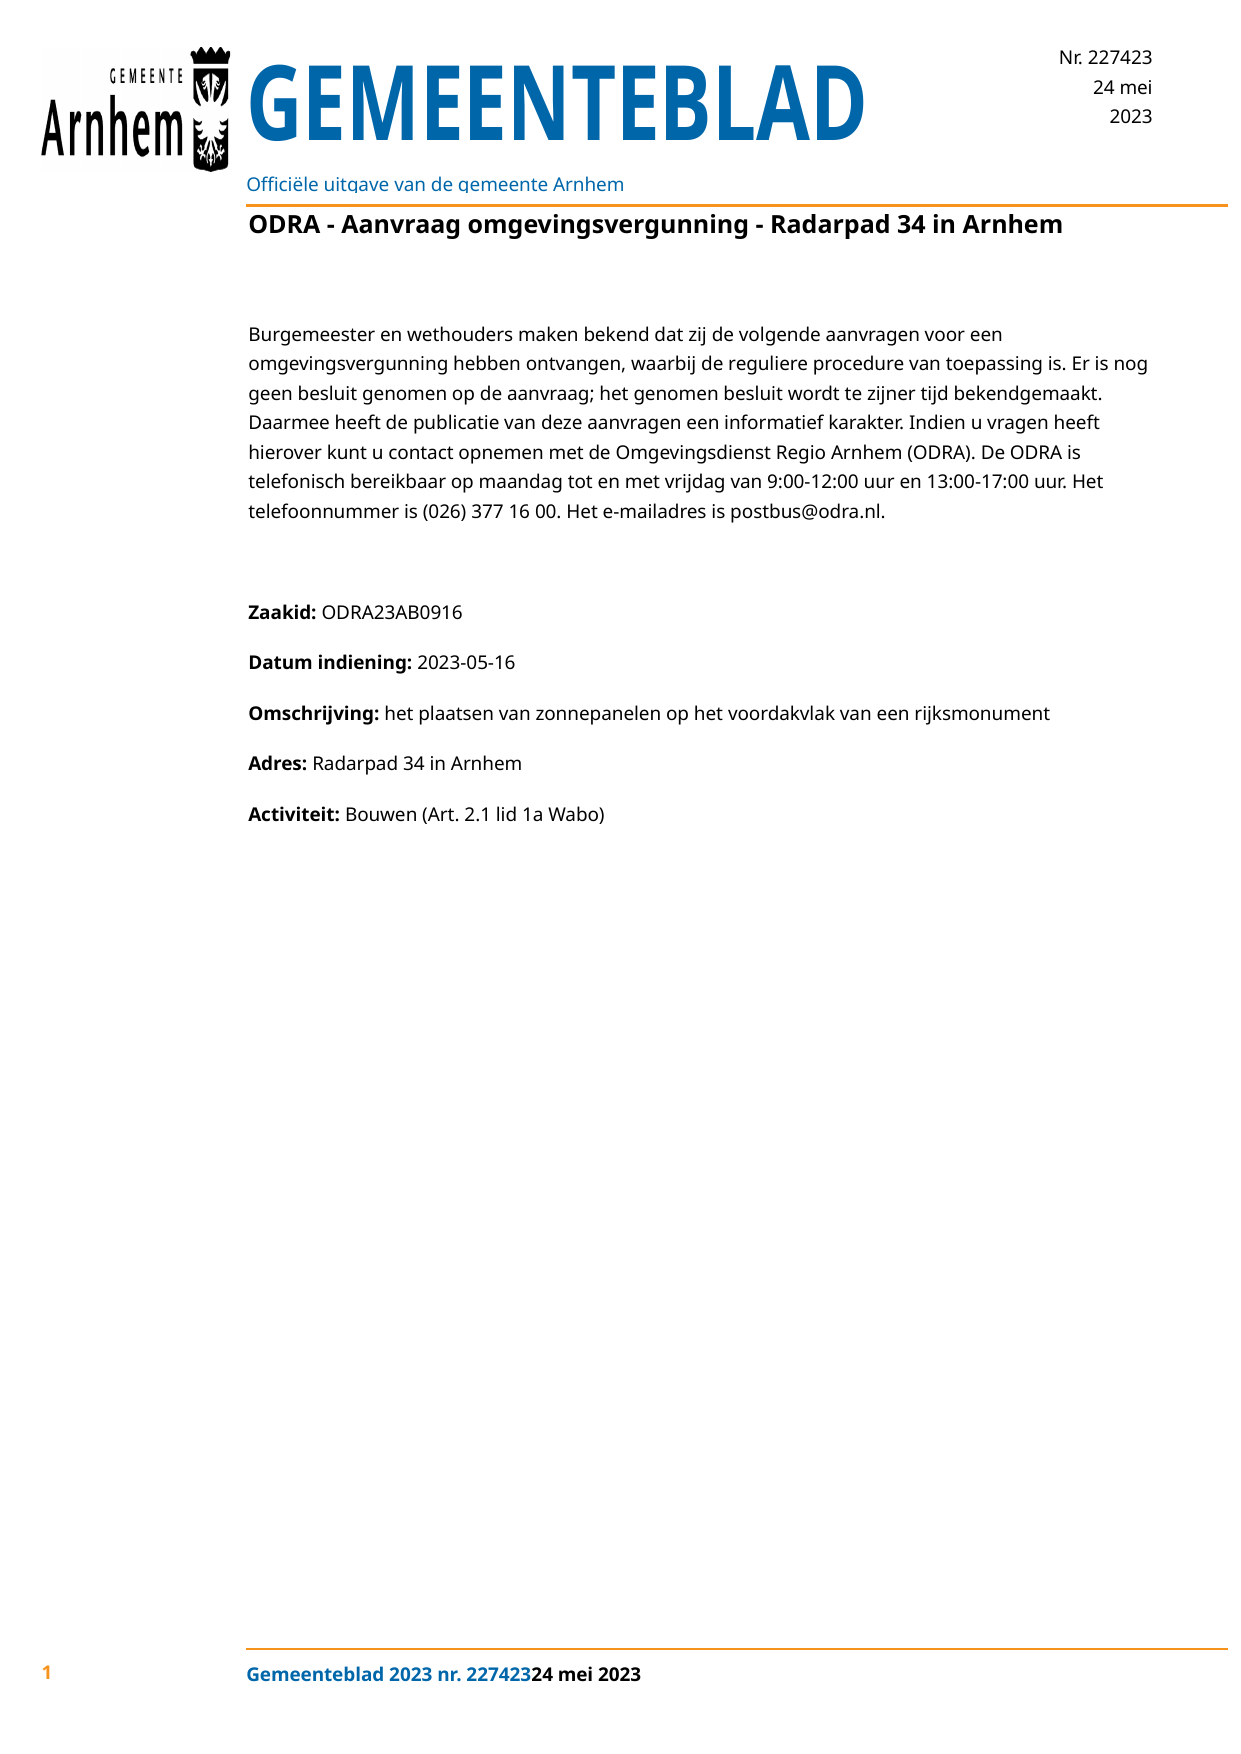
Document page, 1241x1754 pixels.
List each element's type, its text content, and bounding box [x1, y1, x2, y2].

text Datum indiening: 2023-05-16 [248, 649, 1152, 675]
text Adres: Radarpad 34 in Arnhem [248, 750, 1152, 776]
text Activiteit: Bouwen (Art. 2.1 lid 1a Wabo) [248, 801, 1152, 826]
text Omschrijving: het plaatsen van zonnepanelen op het voordakvlak van een rijksmonument [248, 700, 1152, 726]
picture [41, 47, 231, 172]
text ODRA - Aanvraag omgevingsvergunning - Radarpad 34 in Arnhem [248, 207, 1152, 241]
text Burgemeester en wethouders maken bekend dat zij de volgende aanvragen voor een omgevingsvergunning hebben ontvangen, waarbij de reguliere procedure van toepassing is. Er is nog geen besluit genomen op de aanvraag; het genomen besluit wordt te zijner tijd bekendgemaakt. Daarmee heeft de publicatie van deze aanvragen een informatief karakter. Indien u vragen heeft hierover kunt u contact opnemen met de Omgevingsdienst Regio Arnhem (ODRA). De ODRA is telefonisch bereikbaar op maandag tot en met vrijdag van 9:00-12:00 uur en 13:00-17:00 uur. Het telefoonnummer is (026) 377 16 00. Het e-mailadres is postbus@odra.nl. [248, 321, 1152, 524]
text Zaakid: ODRA23AB0916 [248, 599, 1152, 625]
